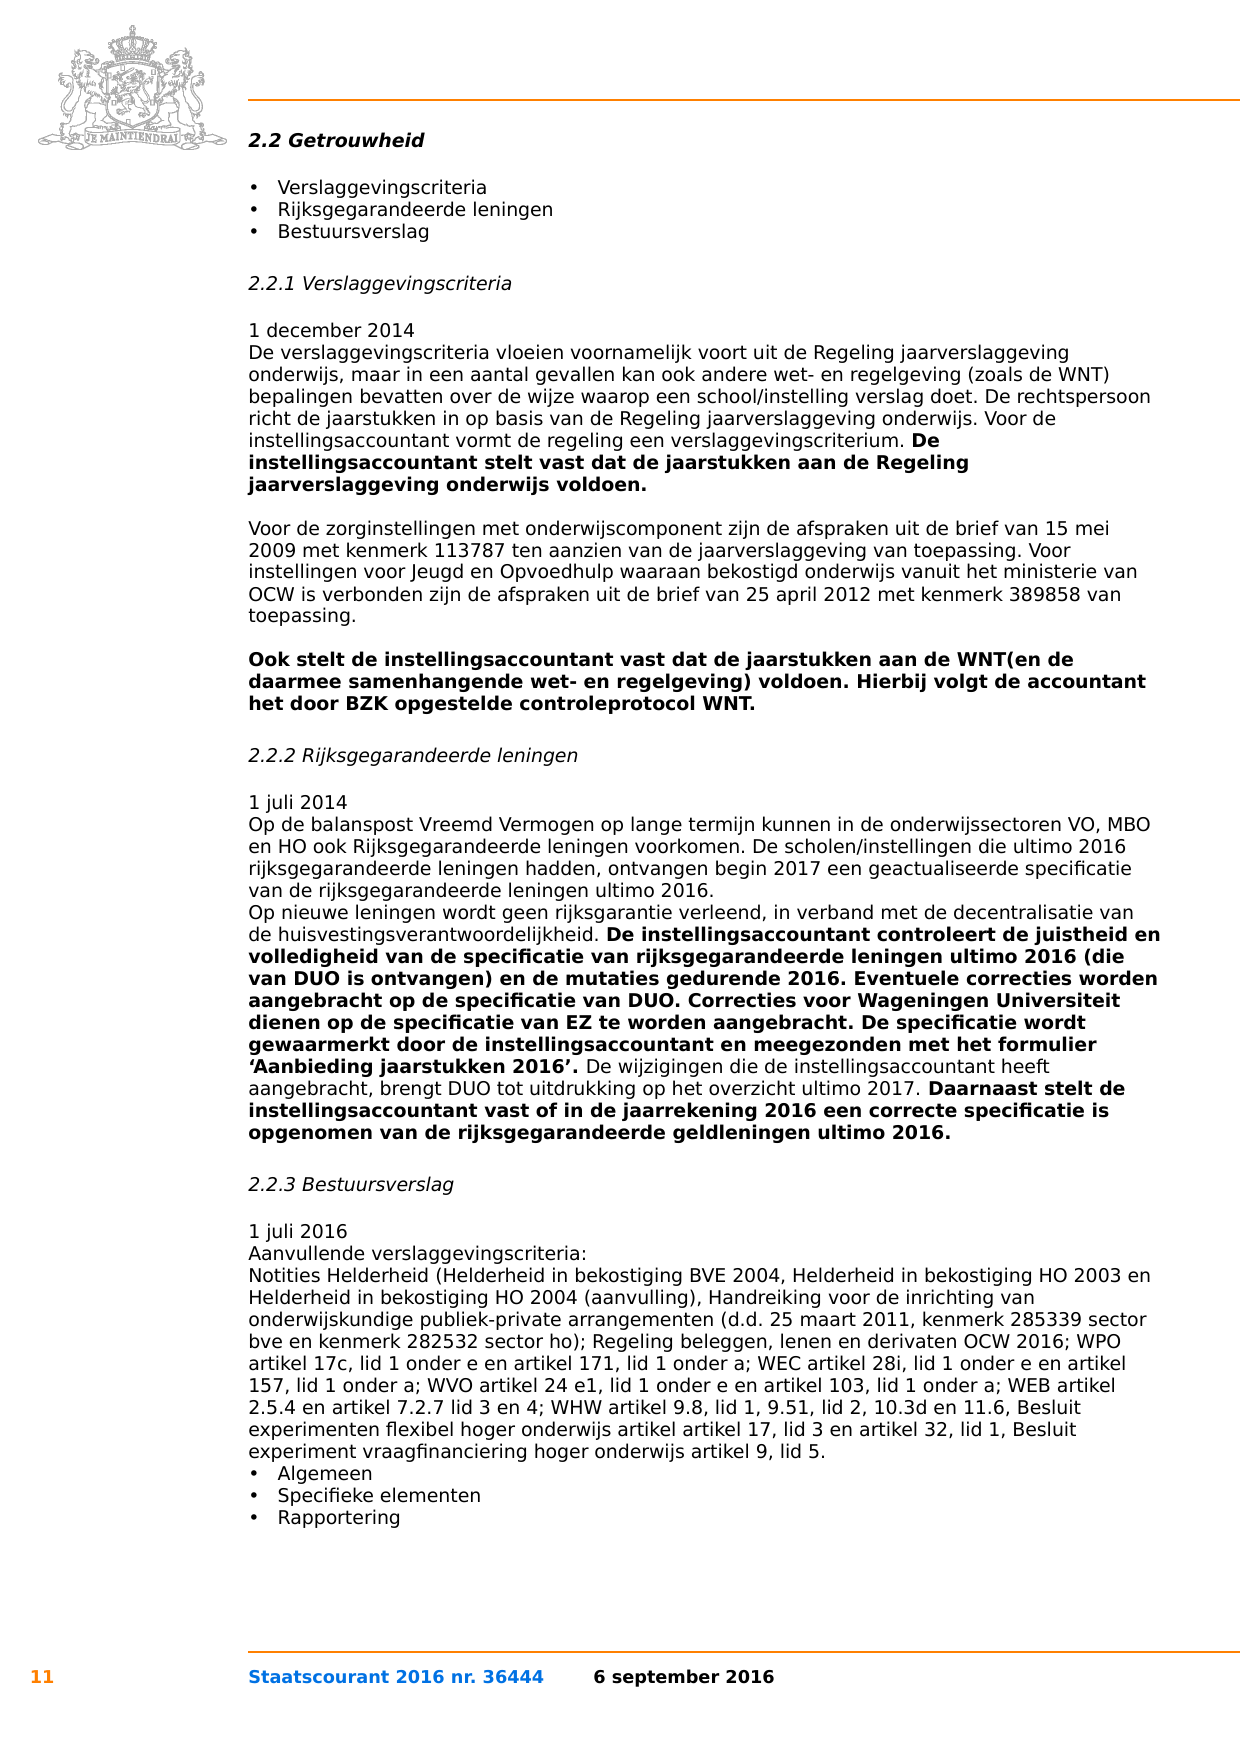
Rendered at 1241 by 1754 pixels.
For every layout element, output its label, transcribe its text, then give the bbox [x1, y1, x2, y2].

text 1 december 2014 [248, 320, 1163, 342]
text • Bestuursverslag [248, 221, 1163, 243]
subtitle 2.2 Getrouwheid [248, 130, 1163, 152]
text • Algemeen [248, 1463, 1163, 1484]
text • Rijksgegarandeerde leningen [248, 199, 1163, 221]
text Voor de zorginstellingen met onderwijscomponent zijn de afspraken uit de brief van 15 mei 2009 met kenmerk 113787 ten aanzien van de jaarverslaggeving van toepassing. Voor instellingen voor Jeugd en Opvoedhulp waaraan bekostigd onderwijs vanuit het ministerie van OCW is verbonden zijn de afspraken uit de brief van 25 april 2012 met kenmerk 389858 van toepassing. [248, 517, 1163, 627]
text • Specifieke elementen [248, 1484, 1163, 1507]
text 1 juli 2016 [248, 1221, 1163, 1243]
subtitle 2.2.2 Rijksgegarandeerde leningen [248, 745, 1163, 767]
text Notities Helderheid (Helderheid in bekostiging BVE 2004, Helderheid in bekostiging HO 2003 en Helderheid in bekostiging HO 2004 (aanvulling), Handreiking voor de inrichting van onderwijskundige publiek-private arrangementen (d.d. 25 maart 2011, kenmerk 285339 sector bve en kenmerk 282532 sector ho); Regeling beleggen, lenen en derivaten OCW 2016; WPO artikel 17c, lid 1 onder e en artikel 171, lid 1 onder a; WEC artikel 28i, lid 1 onder e en artikel 157, lid 1 onder a; WVO artikel 24 e1, lid 1 onder e en artikel 103, lid 1 onder a; WEB artikel 2.5.4 en artikel 7.2.7 lid 3 en 4; WHW artikel 9.8, lid 1, 9.51, lid 2, 10.3d en 11.6, Besluit experimenten flexibel hoger onderwijs artikel artikel 17, lid 3 en artikel 32, lid 1, Besluit experiment vraagfinanciering hoger onderwijs artikel 9, lid 5. [248, 1265, 1163, 1463]
subtitle 2.2.3 Bestuursverslag [248, 1174, 1163, 1196]
text • Rapportering [248, 1507, 1163, 1528]
subtitle 2.2.1 Verslaggevingscriteria [248, 273, 1163, 295]
text De verslaggevingscriteria vloeien voornamelijk voort uit de Regeling jaarverslaggeving onderwijs, maar in een aantal gevallen kan ook andere wet- en regelgeving (zoals de WNT) bepalingen bevatten over de wijze waarop een school/instelling verslag doet. De rechtspersoon richt de jaarstukken in op basis van de Regeling jaarverslaggeving onderwijs. Voor de instellingsaccountant vormt de regeling een verslaggevingscriterium. De instellingsaccountant stelt vast dat de jaarstukken aan de Regeling jaarverslaggeving onderwijs voldoen. [248, 342, 1163, 496]
text 1 juli 2014 [248, 792, 1163, 814]
text Op nieuwe leningen wordt geen rijksgarantie verleend, in verband met de decentralisatie van de huisvestingsverantwoordelijkheid. De instellingsaccountant controleert de juistheid en volledigheid van de specificatie van rijksgegarandeerde leningen ultimo 2016 (die van DUO is ontvangen) en de mutaties gedurende 2016. Eventuele correcties worden aangebracht op de specificatie van DUO. Correcties voor Wageningen Universiteit dienen op de specificatie van EZ te worden aangebracht. De specificatie wordt gewaarmerkt door de instellingsaccountant en meegezonden met het formulier ‘Aanbieding jaarstukken 2016’. De wijzigingen die de instellingsaccountant heeft aangebracht, brengt DUO tot uitdrukking op het overzicht ultimo 2017. Daarnaast stelt de instellingsaccountant vast of in de jaarrekening 2016 een correcte specificatie is opgenomen van de rijksgegarandeerde geldleningen ultimo 2016. [248, 902, 1163, 1144]
text Op de balanspost Vreemd Vermogen op lange termijn kunnen in de onderwijssectoren VO, MBO en HO ook Rijksgegarandeerde leningen voorkomen. De scholen/instellingen die ultimo 2016 rijksgegarandeerde leningen hadden, ontvangen begin 2017 een geactualiseerde specificatie van de rijksgegarandeerde leningen ultimo 2016. [248, 814, 1163, 902]
picture [38, 25, 227, 150]
text • Verslaggevingscriteria [248, 177, 1163, 199]
text Ook stelt de instellingsaccountant vast dat de jaarstukken aan de WNT(en de daarmee samenhangende wet- en regelgeving) voldoen. Hierbij volgt de accountant het door BZK opgestelde controleprotocol WNT. [248, 649, 1163, 715]
text Aanvullende verslaggevingscriteria: [248, 1243, 1163, 1265]
